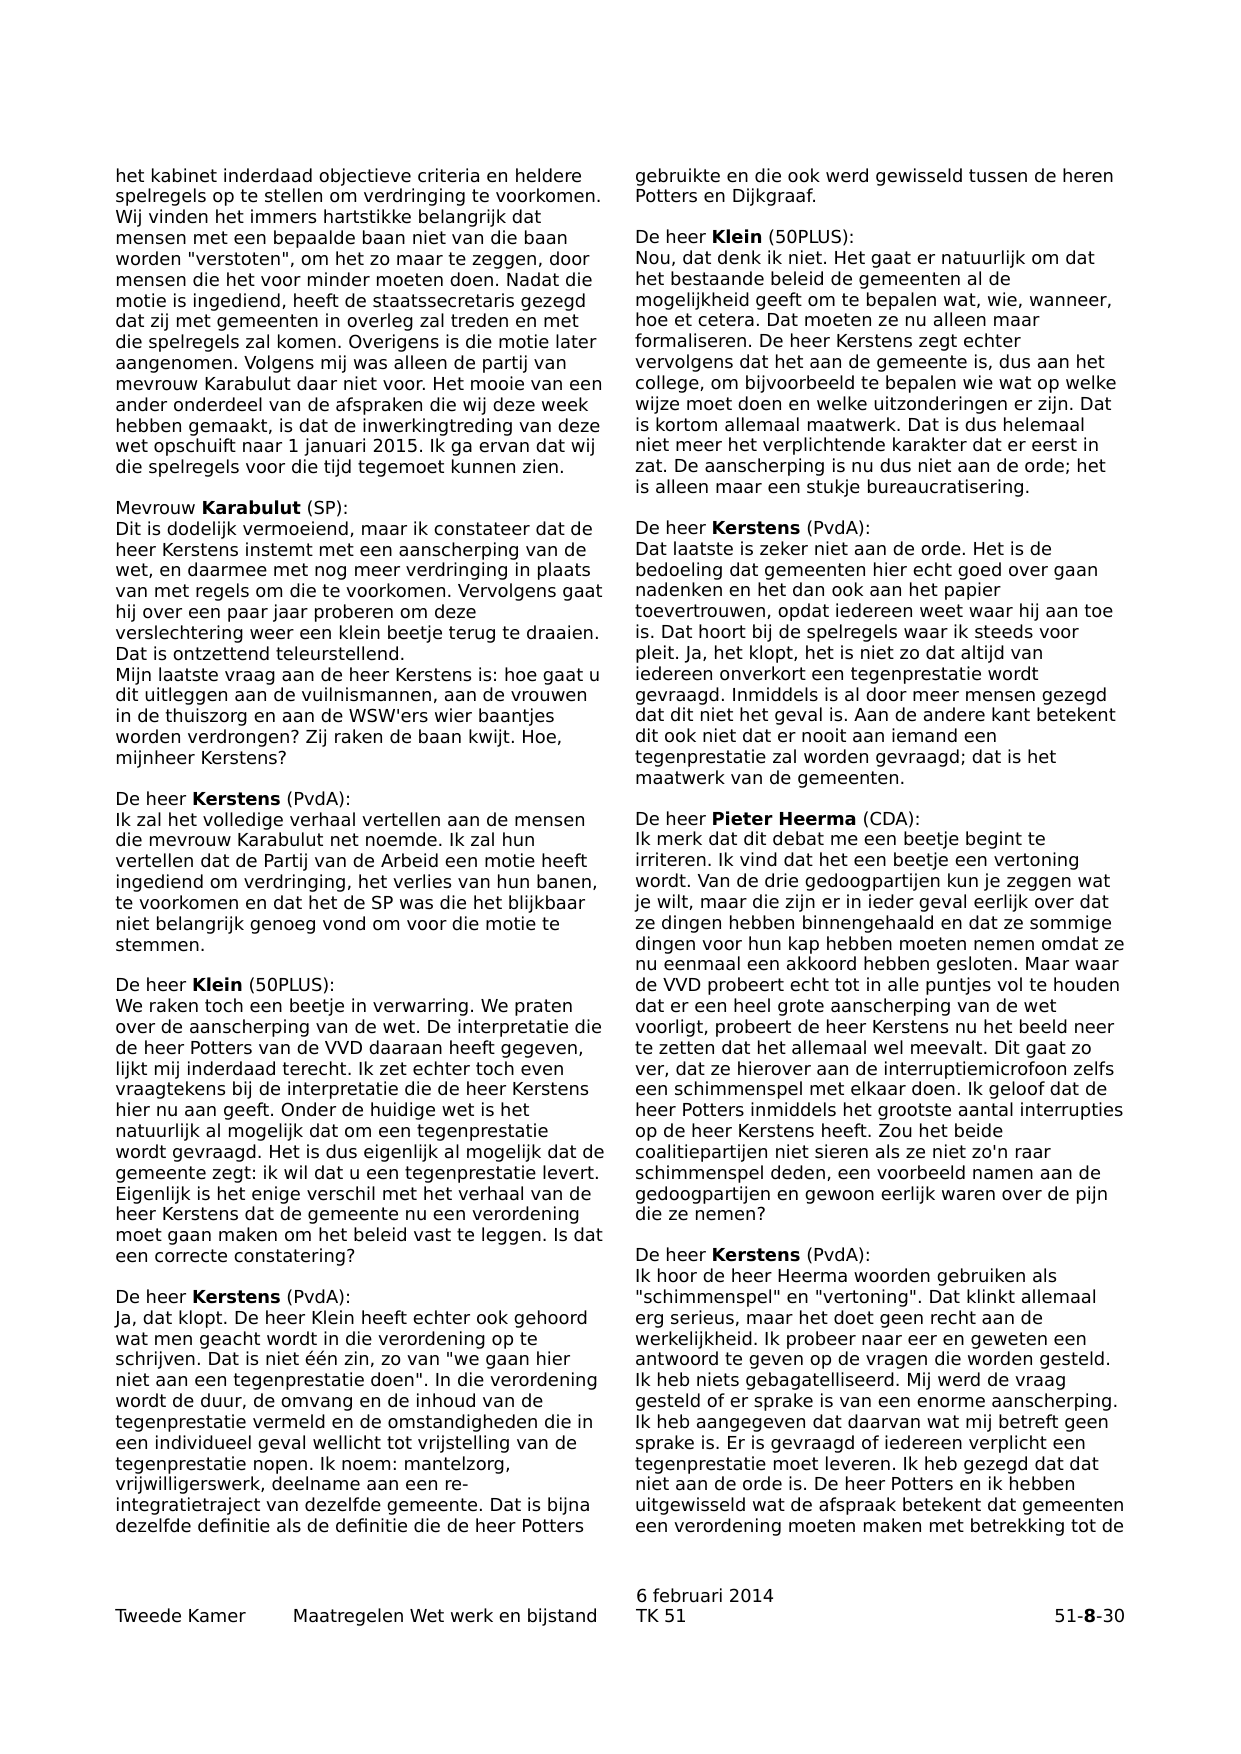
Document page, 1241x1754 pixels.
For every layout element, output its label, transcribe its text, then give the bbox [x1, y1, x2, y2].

text De heer Kerstens (PvdA): [115, 788, 605, 809]
text Mevrouw Karabulut (SP): [115, 498, 605, 518]
text het kabinet inderdaad objectieve criteria en heldere spelregels op te stellen om verdringing te voorkomen. Wij vinden het immers hartstikke belangrijk dat mensen met een bepaalde baan niet van die baan worden "verstoten", om het zo maar te zeggen, door mensen die het voor minder moeten doen. Nadat die motie is ingediend, heeft de staatssecretaris gezegd dat zij met gemeenten in overleg zal treden en met die spelregels zal komen. Overigens is die motie later aangenomen. Volgens mij was alleen de partij van mevrouw Karabulut daar niet voor. Het mooie van een ander onderdeel van de afspraken die wij deze week hebben gemaakt, is dat de inwerkingtreding van deze wet opschuift naar 1 januari 2015. Ik ga ervan dat wij die spelregels voor die tijd tegemoet kunnen zien. [115, 165, 605, 478]
text De heer Klein (50PLUS): [635, 227, 1125, 248]
text Nou, dat denk ik niet. Het gaat er natuurlijk om dat het bestaande beleid de gemeenten al de mogelijkheid geeft om te bepalen wat, wie, wanneer, hoe et cetera. Dat moeten ze nu alleen maar formaliseren. De heer Kerstens zegt echter vervolgens dat het aan de gemeente is, dus aan het college, om bijvoorbeeld te bepalen wie wat op welke wijze moet doen en welke uitzonderingen er zijn. Dat is kortom allemaal maatwerk. Dat is dus helemaal niet meer het verplichtende karakter dat er eerst in zat. De aanscherping is nu dus niet aan de orde; het is alleen maar een stukje bureaucratisering. [635, 248, 1125, 498]
text gebruikte en die ook werd gewisseld tussen de heren Potters en Dijkgraaf. [635, 165, 1125, 207]
text Mijn laatste vraag aan de heer Kerstens is: hoe gaat u dit uitleggen aan de vuilnismannen, aan de vrouwen in de thuiszorg en aan de WSW'ers wier baantjes worden verdrongen? Zij raken de baan kwijt. Hoe, mijnheer Kerstens? [115, 664, 605, 768]
text We raken toch een beetje in verwarring. We praten over de aanscherping van de wet. De interpretatie die de heer Potters van de VVD daaraan heeft gegeven, lijkt mij inderdaad terecht. Ik zet echter toch even vraagtekens bij de interpretatie die de heer Kerstens hier nu aan geeft. Onder de huidige wet is het natuurlijk al mogelijk dat om een tegenprestatie wordt gevraagd. Het is dus eigenlijk al mogelijk dat de gemeente zegt: ik wil dat u een tegenprestatie levert. Eigenlijk is het enige verschil met het verhaal van de heer Kerstens dat de gemeente nu een verordening moet gaan maken om het beleid vast te leggen. Is dat een correcte constatering? [115, 996, 605, 1267]
text Ik merk dat dit debat me een beetje begint te irriteren. Ik vind dat het een beetje een vertoning wordt. Van de drie gedoogpartijen kun je zeggen wat je wilt, maar die zijn er in ieder geval eerlijk over dat ze dingen hebben binnengehaald en dat ze sommige dingen voor hun kap hebben moeten nemen omdat ze nu eenmaal een akkoord hebben gesloten. Maar waar de VVD probeert echt tot in alle puntjes vol te houden dat er een heel grote aanscherping van de wet voorligt, probeert de heer Kerstens nu het beeld neer te zetten dat het allemaal wel meevalt. Dit gaat zo ver, dat ze hierover aan de interruptiemicrofoon zelfs een schimmenspel met elkaar doen. Ik geloof dat de heer Potters inmiddels het grootste aantal interrupties op de heer Kerstens heeft. Zou het beide coalitiepartijen niet sieren als ze niet zo'n raar schimmenspel deden, een voorbeeld namen aan de gedoogpartijen en gewoon eerlijk waren over de pijn die ze nemen? [635, 829, 1125, 1225]
text Ja, dat klopt. De heer Klein heeft echter ook gehoord wat men geacht wordt in die verordening op te schrijven. Dat is niet één zin, zo van "we gaan hier niet aan een tegenprestatie doen". In die verordening wordt de duur, de omvang en de inhoud van de tegenprestatie vermeld en de omstandigheden die in een individueel geval wellicht tot vrijstelling van de tegenprestatie nopen. Ik noem: mantelzorg, vrijwilligerswerk, deelname aan een re-integratietraject van dezelfde gemeente. Dat is bijna dezelfde definitie als de definitie die de heer Potters [115, 1307, 605, 1537]
text De heer Klein (50PLUS): [115, 975, 605, 996]
text De heer Pieter Heerma (CDA): [635, 808, 1125, 829]
text De heer Kerstens (PvdA): [115, 1287, 605, 1307]
text De heer Kerstens (PvdA): [635, 518, 1125, 538]
text De heer Kerstens (PvdA): [635, 1245, 1125, 1266]
text Ik zal het volledige verhaal vertellen aan de mensen die mevrouw Karabulut net noemde. Ik zal hun vertellen dat de Partij van de Arbeid een motie heeft ingediend om verdringing, het verlies van hun banen, te voorkomen en dat het de SP was die het blijkbaar niet belangrijk genoeg vond om voor die motie te stemmen. [115, 809, 605, 955]
text Dit is dodelijk vermoeiend, maar ik constateer dat de heer Kerstens instemt met een aanscherping van de wet, en daarmee met nog meer verdringing in plaats van met regels om die te voorkomen. Vervolgens gaat hij over een paar jaar proberen om deze verslechtering weer een klein beetje terug te draaien. Dat is ontzettend teleurstellend. [115, 518, 605, 664]
text Dat laatste is zeker niet aan de orde. Het is de bedoeling dat gemeenten hier echt goed over gaan nadenken en het dan ook aan het papier toevertrouwen, opdat iedereen weet waar hij aan toe is. Dat hoort bij de spelregels waar ik steeds voor pleit. Ja, het klopt, het is niet zo dat altijd van iedereen onverkort een tegenprestatie wordt gevraagd. Inmiddels is al door meer mensen gezegd dat dit niet het geval is. Aan de andere kant betekent dit ook niet dat er nooit aan iemand een tegenprestatie zal worden gevraagd; dat is het maatwerk van de gemeenten. [635, 538, 1125, 788]
text Ik hoor de heer Heerma woorden gebruiken als "schimmenspel" en "vertoning". Dat klinkt allemaal erg serieus, maar het doet geen recht aan de werkelijkheid. Ik probeer naar eer en geweten een antwoord te geven op de vragen die worden gesteld. Ik heb niets gebagatelliseerd. Mij werd de vraag gesteld of er sprake is van een enorme aanscherping. Ik heb aangegeven dat daarvan wat mij betreft geen sprake is. Er is gevraagd of iedereen verplicht een tegenprestatie moet leveren. Ik heb gezegd dat dat niet aan de orde is. De heer Potters en ik hebben uitgewisseld wat de afspraak betekent dat gemeenten een verordening moeten maken met betrekking tot de [635, 1266, 1125, 1537]
